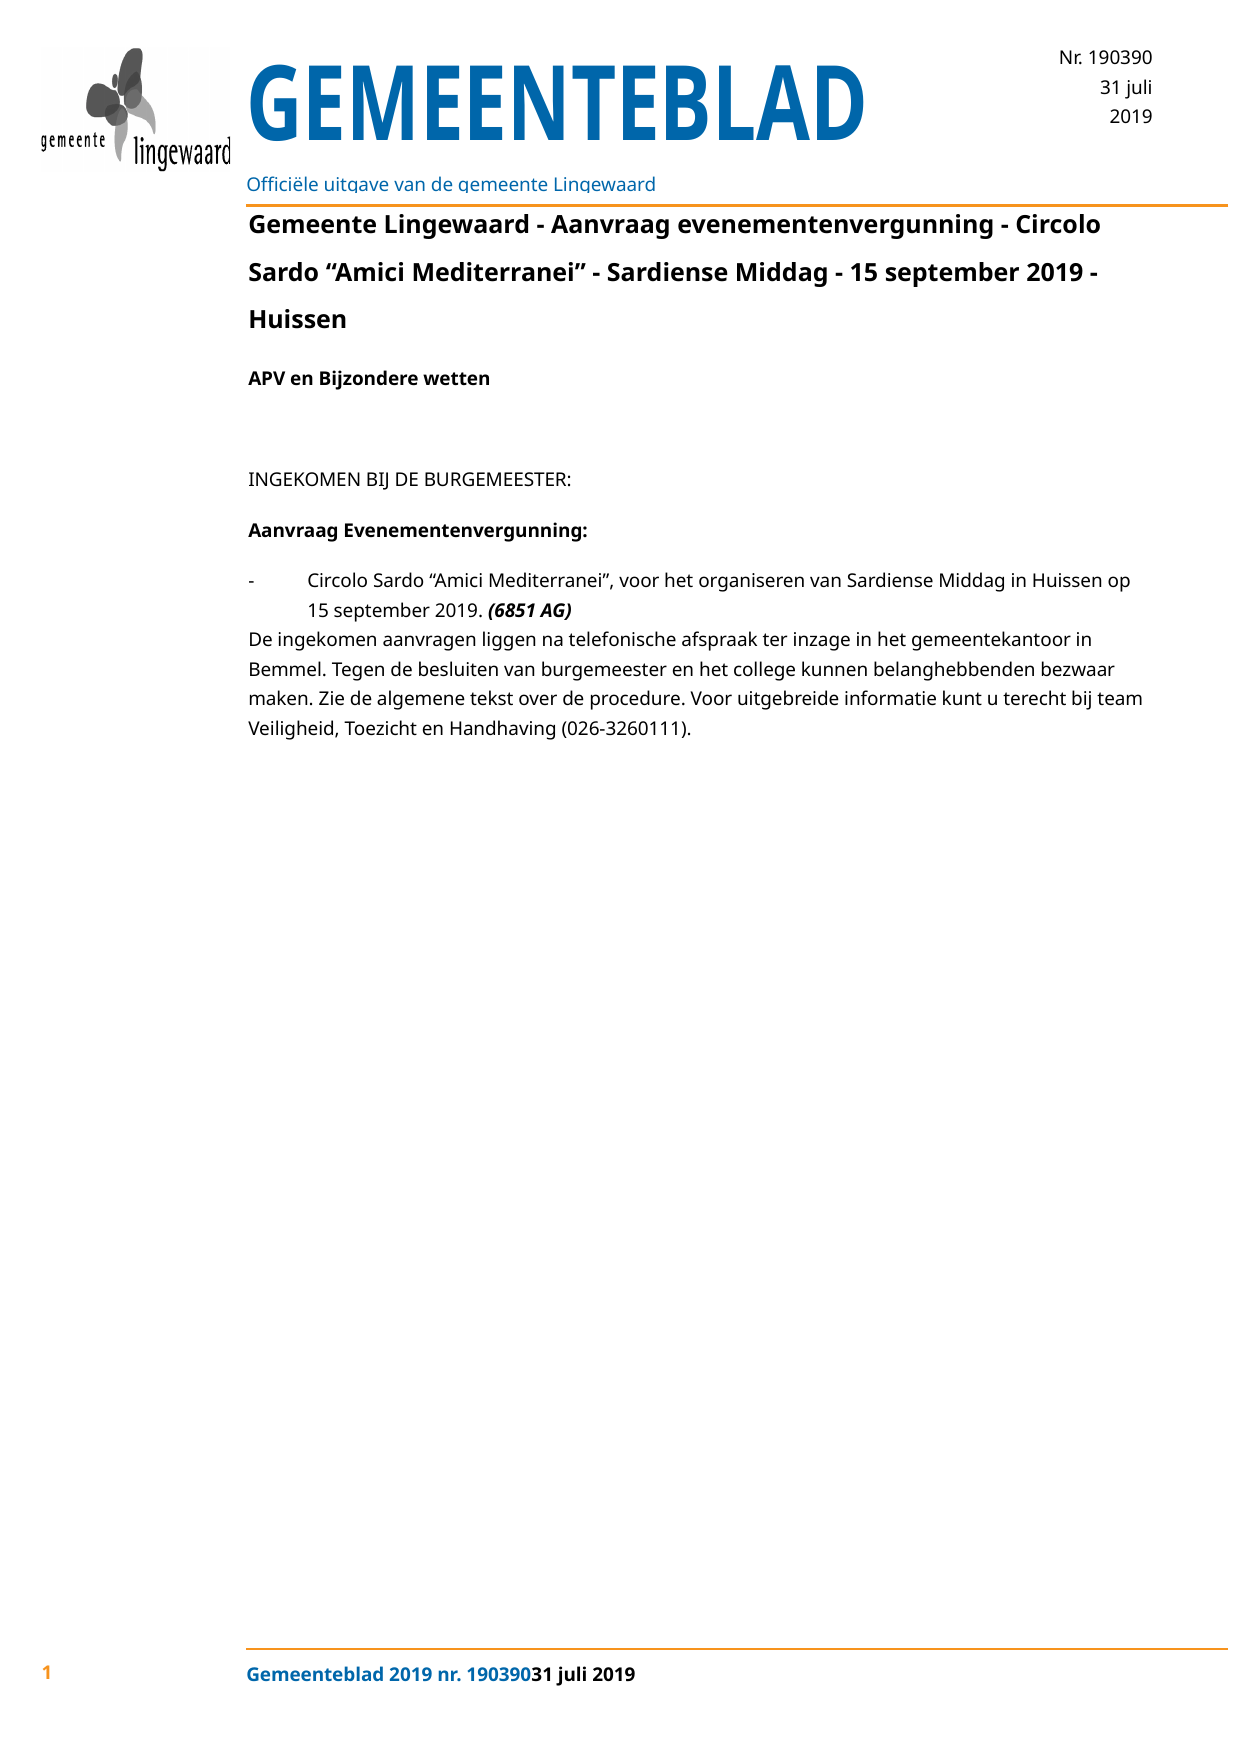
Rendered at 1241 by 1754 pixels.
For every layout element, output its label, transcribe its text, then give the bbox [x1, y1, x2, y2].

text De ingekomen aanvragen liggen na telefonische afspraak ter inzage in het gemeentekantoor in Bemmel. Tegen de besluiten van burgemeester en het college kunnen belanghebbenden bezwaar maken. Zie de algemene tekst over de procedure. Voor uitgebreide informatie kunt u terecht bij team Veiligheid, Toezicht en Handhaving (026-3260111). [248, 626, 1152, 741]
text Aanvraag Evenementenvergunning: [248, 517, 1152, 542]
list Circolo Sardo “Amici Mediterranei”, voor het organiseren van Sardiense Middag in Huissen op 15 september 2019. (6851 AG) [248, 567, 1152, 622]
text INGEKOMEN BIJ DE BURGEMEESTER: [248, 466, 1152, 492]
text APV en Bijzondere wetten [248, 366, 1152, 391]
text Gemeente Lingewaard - Aanvraag evenementenvergunning - Circolo Sardo “Amici Mediterranei” - Sardiense Middag - 15 september 2019 - Huissen [248, 207, 1152, 336]
picture [41, 47, 231, 172]
